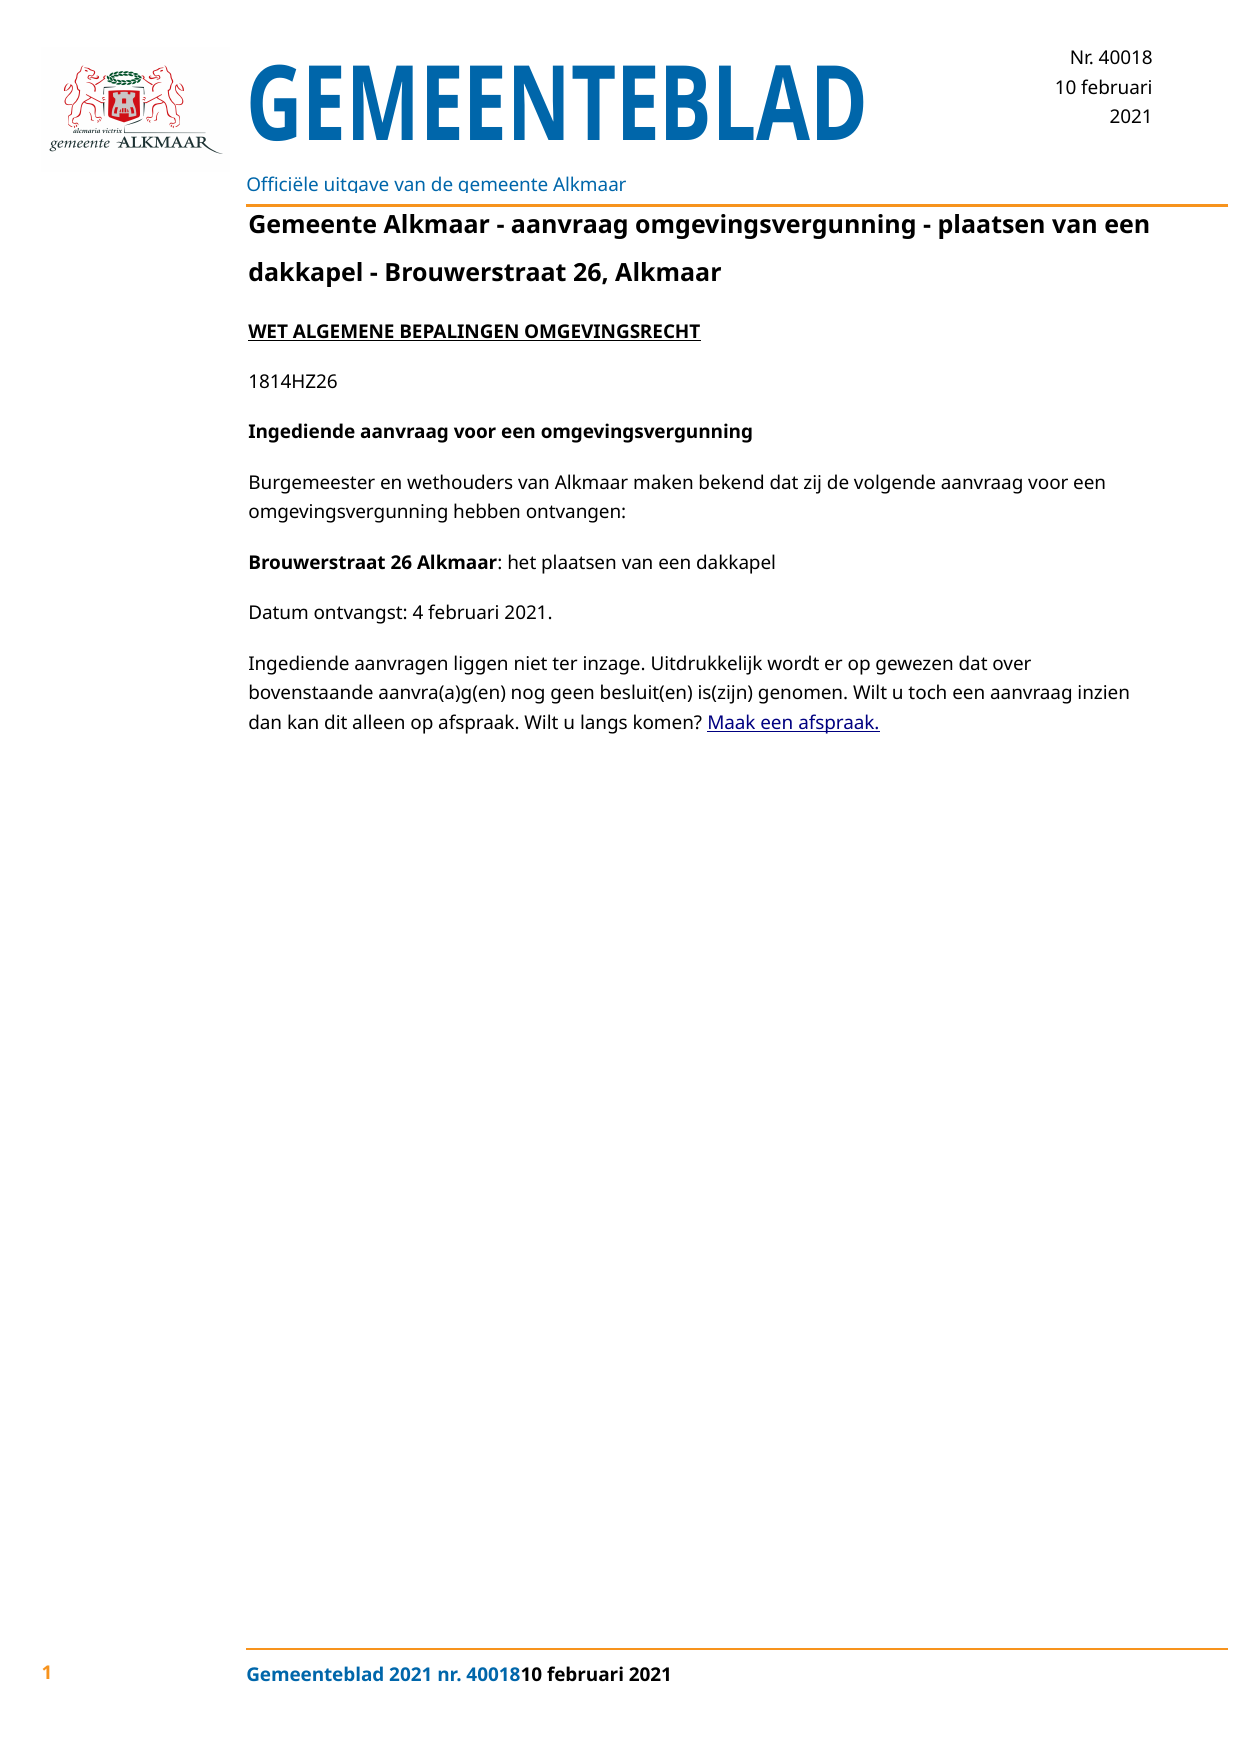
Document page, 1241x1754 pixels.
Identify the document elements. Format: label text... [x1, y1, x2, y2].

text 1814HZ26 [248, 368, 1152, 394]
text Ingediende aanvraag voor een omgevingsvergunning [248, 419, 1152, 444]
text WET ALGEMENE BEPALINGEN OMGEVINGSRECHT [248, 318, 1152, 344]
picture [41, 47, 231, 172]
text Brouwerstraat 26 Alkmaar: het plaatsen van een dakkapel [248, 549, 1152, 575]
text Ingediende aanvragen liggen niet ter inzage. Uitdrukkelijk wordt er op gewezen dat over bovenstaande aanvra(a)g(en) nog geen besluit(en) is(zijn) genomen. Wilt u toch een aanvraag inzien dan kan dit alleen op afspraak. Wilt u langs komen? Maak een afspraak. [248, 650, 1152, 735]
text Burgemeester en wethouders van Alkmaar maken bekend dat zij de volgende aanvraag voor een omgevingsvergunning hebben ontvangen: [248, 469, 1152, 524]
text Gemeente Alkmaar - aanvraag omgevingsvergunning - plaatsen van een dakkapel - Brouwerstraat 26, Alkmaar [248, 207, 1152, 288]
text Datum ontvangst: 4 februari 2021. [248, 599, 1152, 625]
